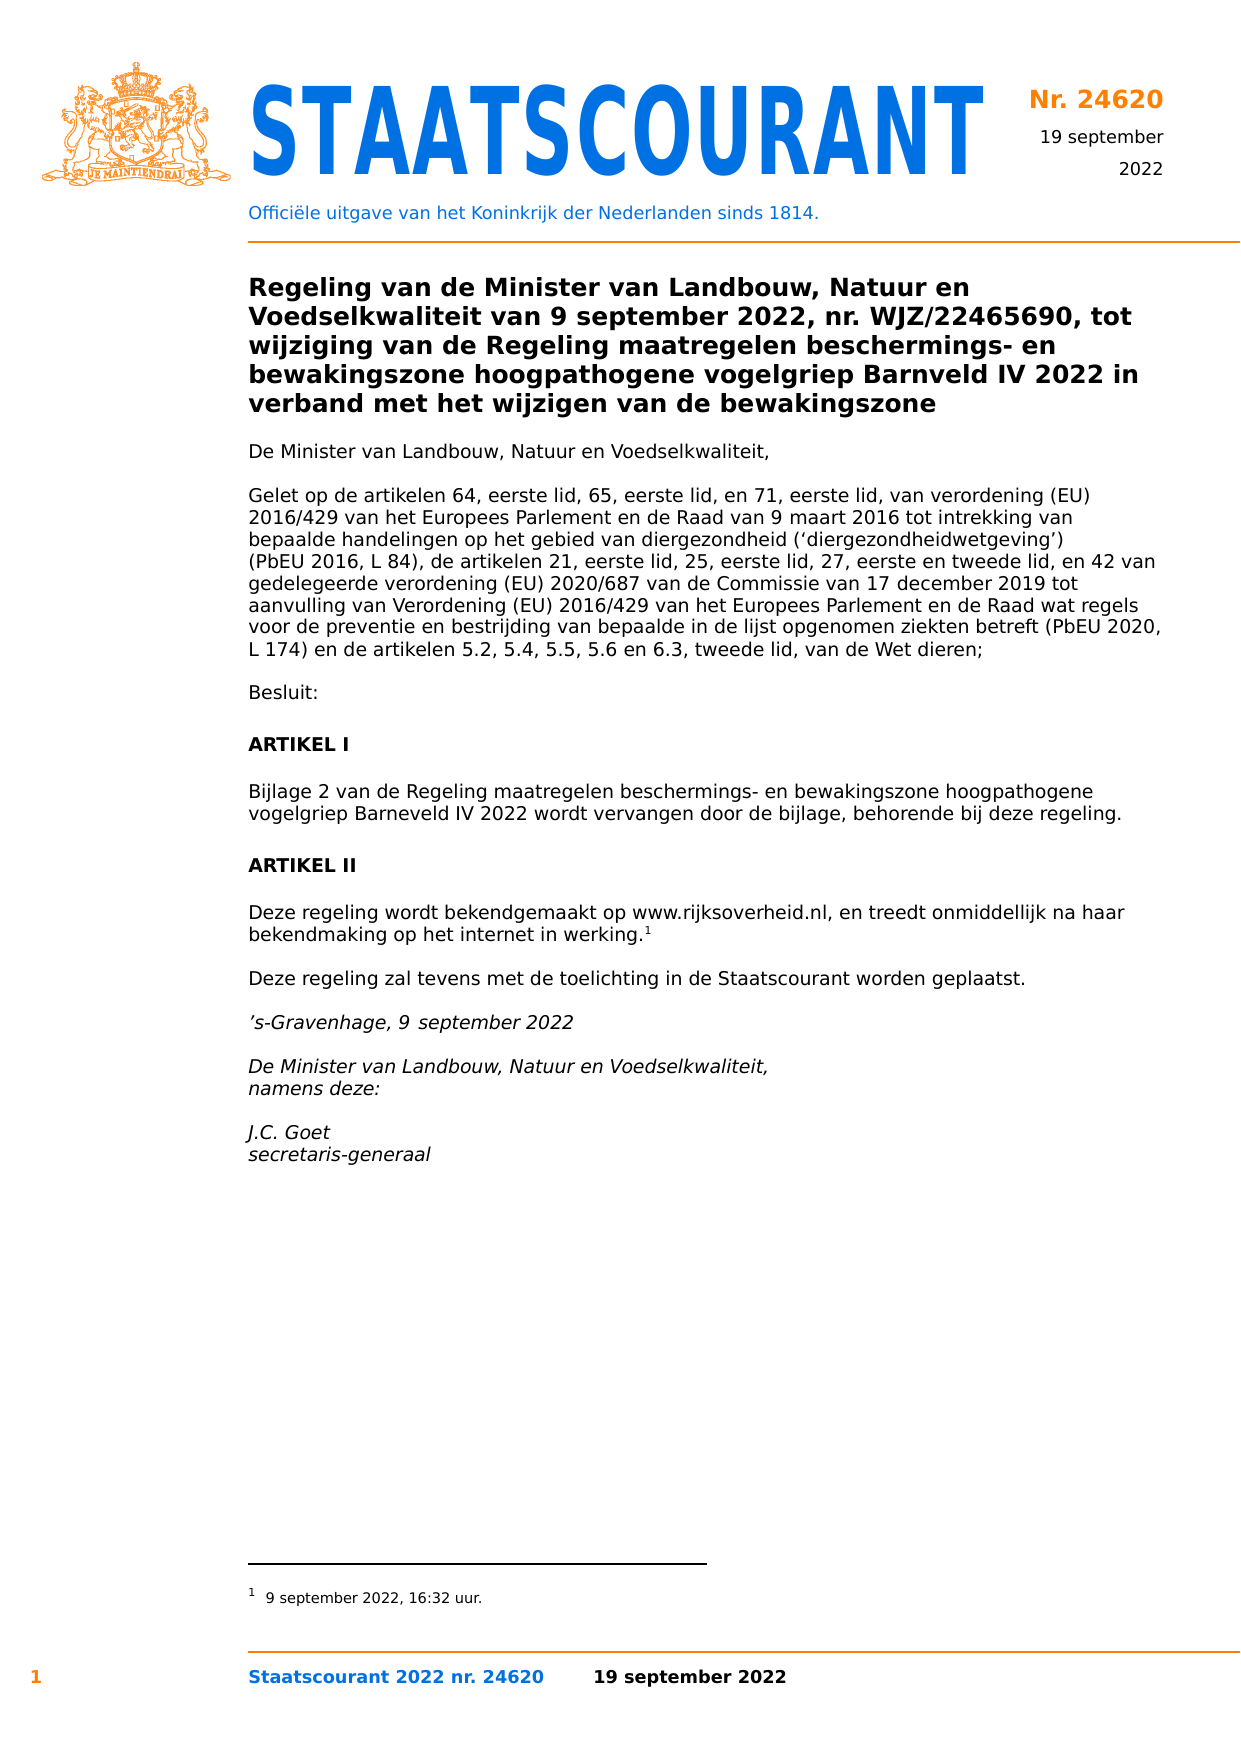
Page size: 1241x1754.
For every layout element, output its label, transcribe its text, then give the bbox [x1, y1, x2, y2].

picture [41, 62, 231, 186]
text De Minister van Landbouw, Natuur en Voedselkwaliteit, namens deze: J.C. Goet secretaris-generaal [248, 1056, 1163, 1166]
text Gelet op de artikelen 64, eerste lid, 65, eerste lid, en 71, eerste lid, van verordening (EU) 2016/429 van het Europees Parlement en de Raad van 9 maart 2016 tot intrekking van bepaalde handelingen op het gebied van diergezondheid (‘diergezondheidwetgeving’) (PbEU 2016, L 84), de artikelen 21, eerste lid, 25, eerste lid, 27, eerste en tweede lid, en 42 van gedelegeerde verordening (EU) 2020/687 van de Commissie van 17 december 2019 tot aanvulling van Verordening (EU) 2016/429 van het Europees Parlement en de Raad wat regels voor de preventie en bestrijding van bepaalde in de lijst opgenomen ziekten betreft (PbEU 2020, L 174) en de artikelen 5.2, 5.4, 5.5, 5.6 en 6.3, tweede lid, van de Wet dieren; [248, 484, 1163, 660]
table_cell Officiële uitgave van het Koninkrijk der Nederlanden sinds 1814. [248, 203, 1240, 241]
subtitle Regeling van de Minister van Landbouw, Natuur en Voedselkwaliteit van 9 september 2022, nr. WJZ/22465690, tot wijziging van de Regeling maatregelen beschermings- en bewakingszone hoogpathogene vogelgriep Barnveld IV 2022 in verband met het wijzigen van de bewakingszone [248, 273, 1163, 419]
text Bijlage 2 van de Regeling maatregelen beschermings- en bewakingszone hoogpathogene vogelgriep Barneveld IV 2022 wordt vervangen door de bijlage, behorende bij deze regeling. [248, 781, 1163, 825]
subtitle ARTIKEL I [248, 734, 1163, 756]
table_cell 2022 [998, 153, 1240, 203]
table_header STAATSCOURANT [248, 62, 998, 203]
text Deze regeling wordt bekendgemaakt op www.rijksoverheid.nl, en treedt onmiddellijk na haar bekendmaking op het internet in werking. [248, 902, 1163, 946]
text Besluit: [248, 682, 1163, 704]
text ’s-Gravenhage, 9 september 2022 [248, 1012, 1163, 1034]
table_cell 19 september [998, 121, 1240, 153]
table_header [25, 62, 248, 241]
text Deze regeling zal tevens met de toelichting in de Staatscourant worden geplaatst. [248, 968, 1163, 990]
table_header Nr. 24620 [998, 62, 1240, 121]
text 9 september 2022, 16:32 uur. [248, 1586, 1163, 1608]
subtitle ARTIKEL II [248, 855, 1163, 877]
text De Minister van Landbouw, Natuur en Voedselkwaliteit, [248, 441, 1163, 463]
